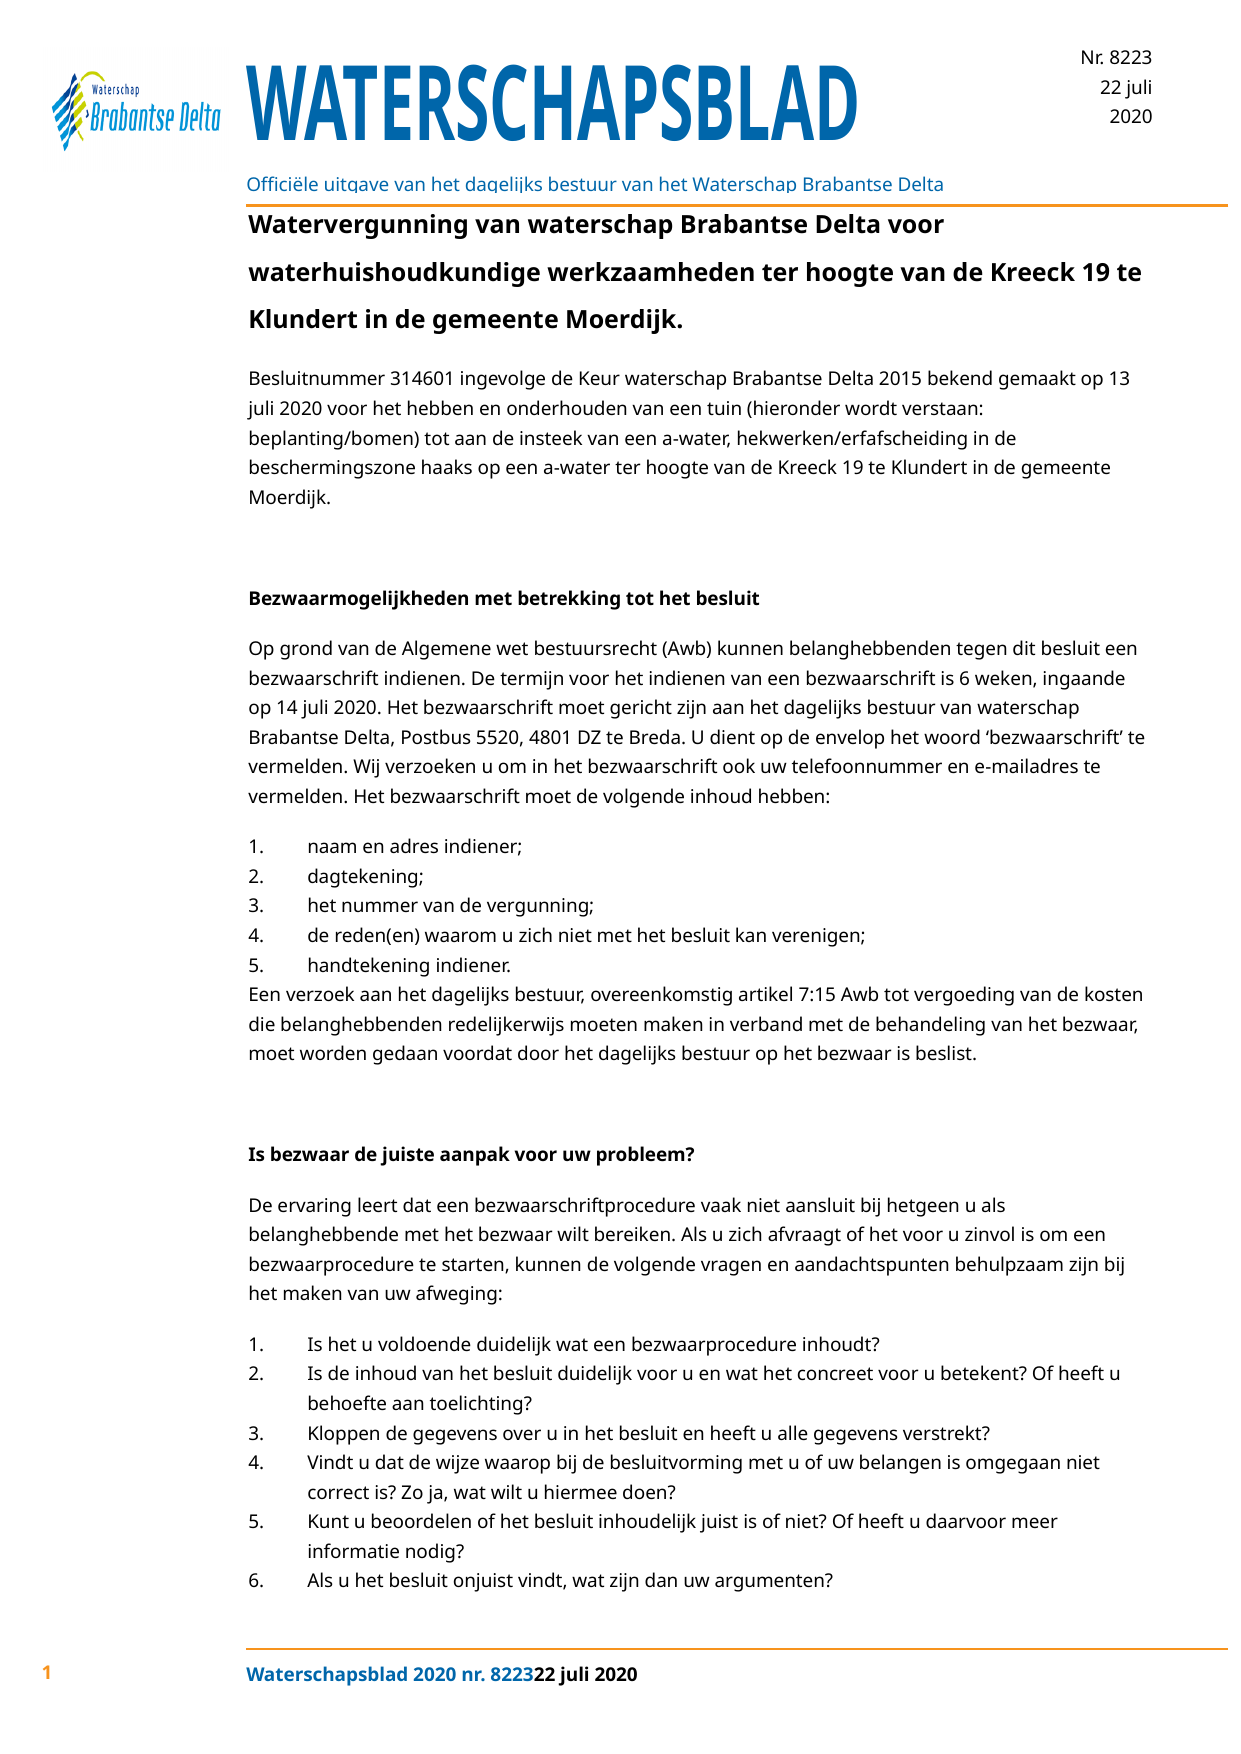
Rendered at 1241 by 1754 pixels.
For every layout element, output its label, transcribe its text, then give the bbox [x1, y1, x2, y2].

list Kunt u beoordelen of het besluit inhoudelijk juist is of niet? Of heeft u daarvoor meer informatie nodig? [248, 1508, 1152, 1564]
list naam en adres indiener; [248, 833, 1152, 859]
text Bezwaarmogelijkheden met betrekking tot het besluit [248, 585, 1152, 610]
list het nummer van de vergunning; [248, 893, 1152, 918]
list Vindt u dat de wijze waarop bij de besluitvorming met u of uw belangen is omgegaan niet correct is? Zo ja, wat wilt u hiermee doen? [248, 1449, 1152, 1504]
text Is bezwaar de juiste aanpak voor uw probleem? [248, 1141, 1152, 1167]
list Kloppen de gegevens over u in het besluit en heeft u alle gegevens verstrekt? [248, 1420, 1152, 1445]
text Een verzoek aan het dagelijks bestuur, overeenkomstig artikel 7:15 Awb tot vergoeding van de kosten die belanghebbenden redelijkerwijs moeten maken in verband met de behandeling van het bezwaar, moet worden gedaan voordat door het dagelijks bestuur op het bezwaar is beslist. [248, 981, 1152, 1066]
text Besluitnummer 314601 ingevolge de Keur waterschap Brabantse Delta 2015 bekend gemaakt op 13 juli 2020 voor het hebben en onderhouden van een tuin (hieronder wordt verstaan: beplanting/bomen) tot aan de insteek van een a-water, hekwerken/erfafscheiding in de beschermingszone haaks op een a-water ter hoogte van de Kreeck 19 te Klundert in de gemeente Moerdijk. [248, 366, 1152, 509]
text Op grond van de Algemene wet bestuursrecht (Awb) kunnen belanghebbenden tegen dit besluit een bezwaarschrift indienen. De termijn voor het indienen van een bezwaarschrift is 6 weken, ingaande op 14 juli 2020. Het bezwaarschrift moet gericht zijn aan het dagelijks bestuur van waterschap Brabantse Delta, Postbus 5520, 4801 DZ te Breda. U dient op de envelop het woord ‘bezwaarschrift’ te vermelden. Wij verzoeken u om in het bezwaarschrift ook uw telefoonnummer en e‑mailadres te vermelden. Het bezwaarschrift moet de volgende inhoud hebben: [248, 635, 1152, 809]
text Watervergunning van waterschap Brabantse Delta voor waterhuishoudkundige werkzaamheden ter hoogte van de Kreeck 19 te Klundert in de gemeente Moerdijk. [248, 207, 1152, 336]
list Is het u voldoende duidelijk wat een bezwaarprocedure inhoudt? [248, 1331, 1152, 1357]
list Is de inhoud van het besluit duidelijk voor u en wat het concreet voor u betekent? Of heeft u behoefte aan toelichting? [248, 1361, 1152, 1416]
text De ervaring leert dat een bezwaarschriftprocedure vaak niet aansluit bij hetgeen u als belanghebbende met het bezwaar wilt bereiken. Als u zich afvraagt of het voor u zinvol is om een bezwaarprocedure te starten, kunnen de volgende vragen en aandachtspunten behulpzaam zijn bij het maken van uw afweging: [248, 1192, 1152, 1306]
picture [41, 47, 231, 172]
list de reden(en) waarom u zich niet met het besluit kan verenigen; [248, 922, 1152, 948]
list handtekening indiener. [248, 952, 1152, 977]
list dagtekening; [248, 863, 1152, 889]
list Als u het besluit onjuist vindt, wat zijn dan uw argumenten? [248, 1568, 1152, 1593]
